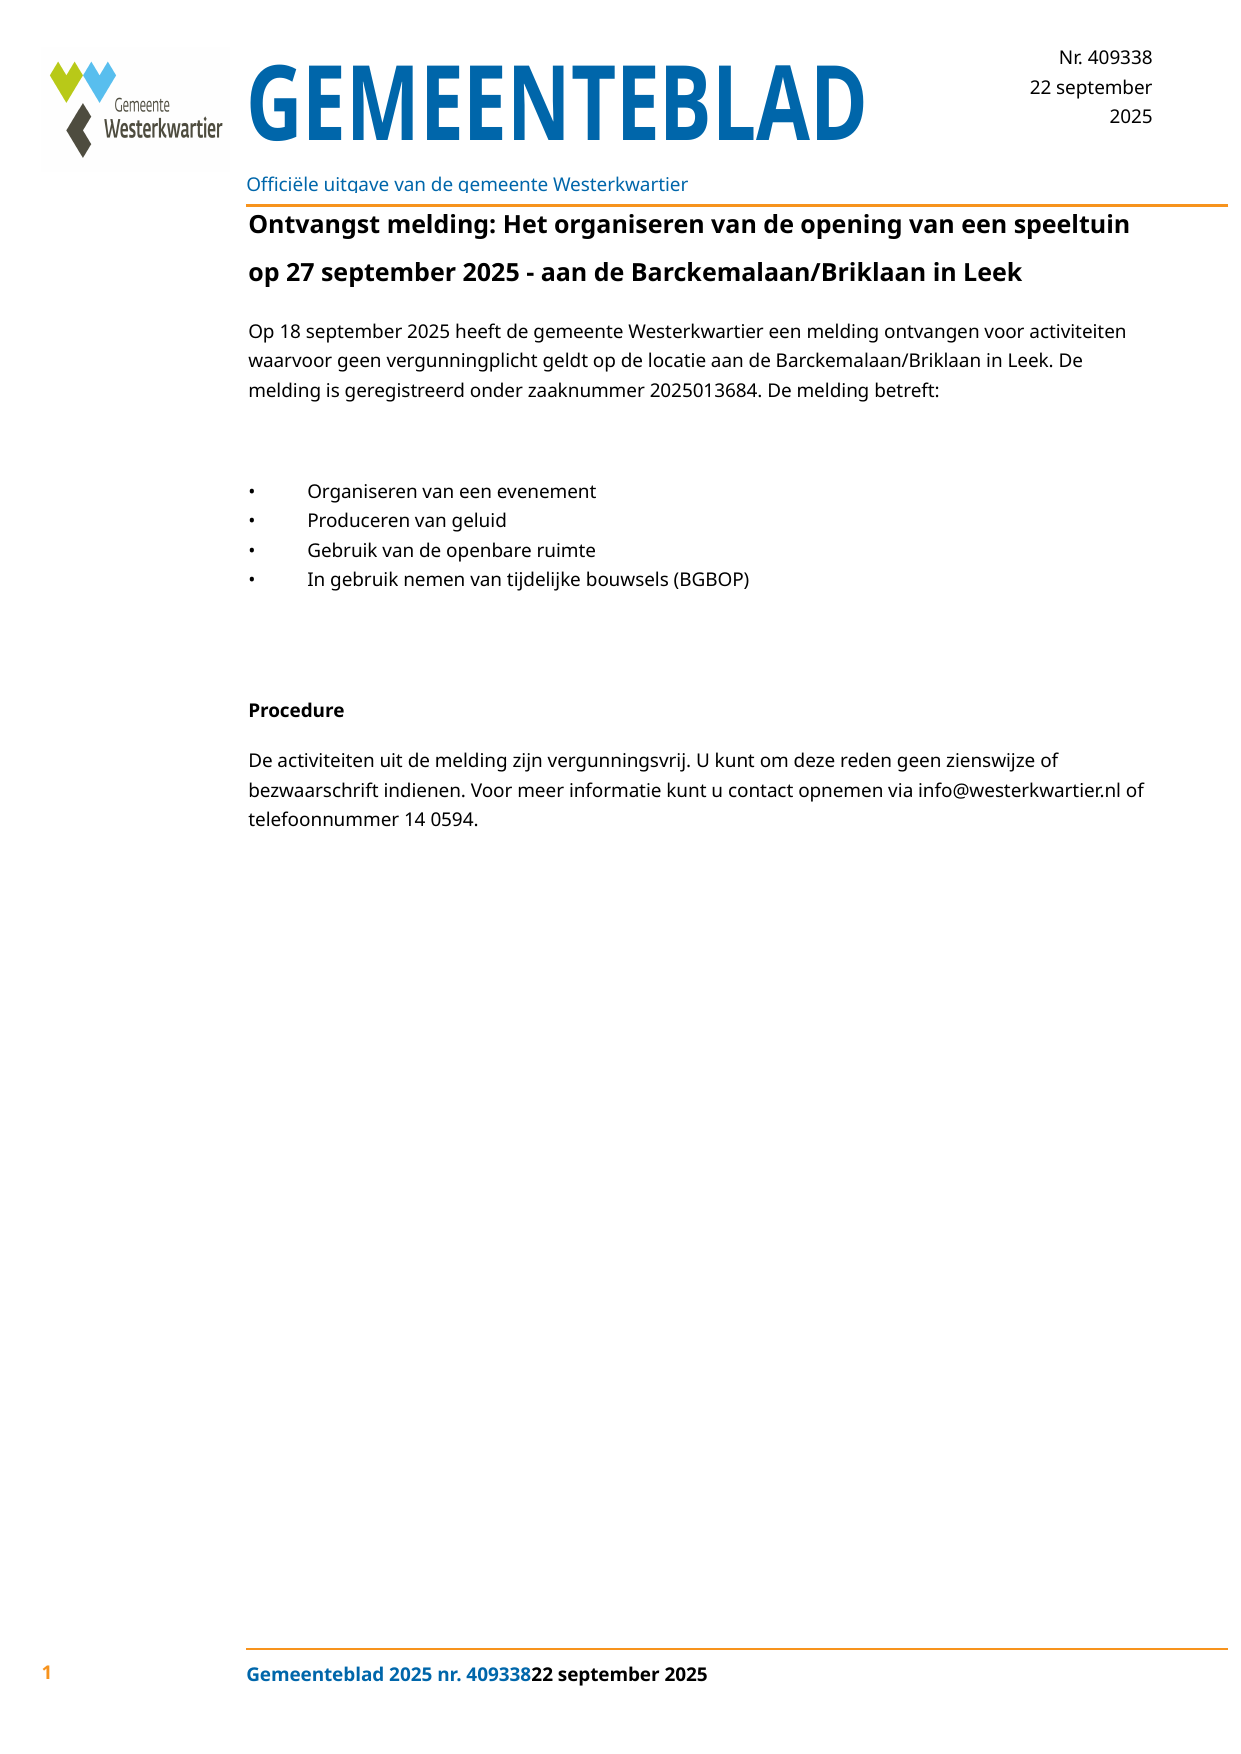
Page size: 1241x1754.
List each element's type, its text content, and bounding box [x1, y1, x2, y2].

text De activiteiten uit de melding zijn vergunningsvrij. U kunt om deze reden geen zienswijze of bezwaarschrift indienen. Voor meer informatie kunt u contact opnemen via info@westerkwartier.nl of telefoonnummer 14 0594. [248, 747, 1152, 832]
text Procedure [248, 697, 1152, 723]
list Produceren van geluid [248, 507, 1152, 533]
list Gebruik van de openbare ruimte [248, 537, 1152, 563]
list Organiseren van een evenement [248, 478, 1152, 504]
text Op 18 september 2025 heeft de gemeente Westerkwartier een melding ontvangen voor activiteiten waarvoor geen vergunningplicht geldt op de locatie aan de Barckemalaan/Briklaan in Leek. De melding is geregistreerd onder zaaknummer 2025013684. De melding betreft: [248, 318, 1152, 403]
list In gebruik nemen van tijdelijke bouwsels (BGBOP) [248, 567, 1152, 592]
text Ontvangst melding: Het organiseren van de opening van een speeltuin op 27 september 2025 - aan de Barckemalaan/Briklaan in Leek [248, 207, 1152, 288]
picture [41, 47, 231, 172]
